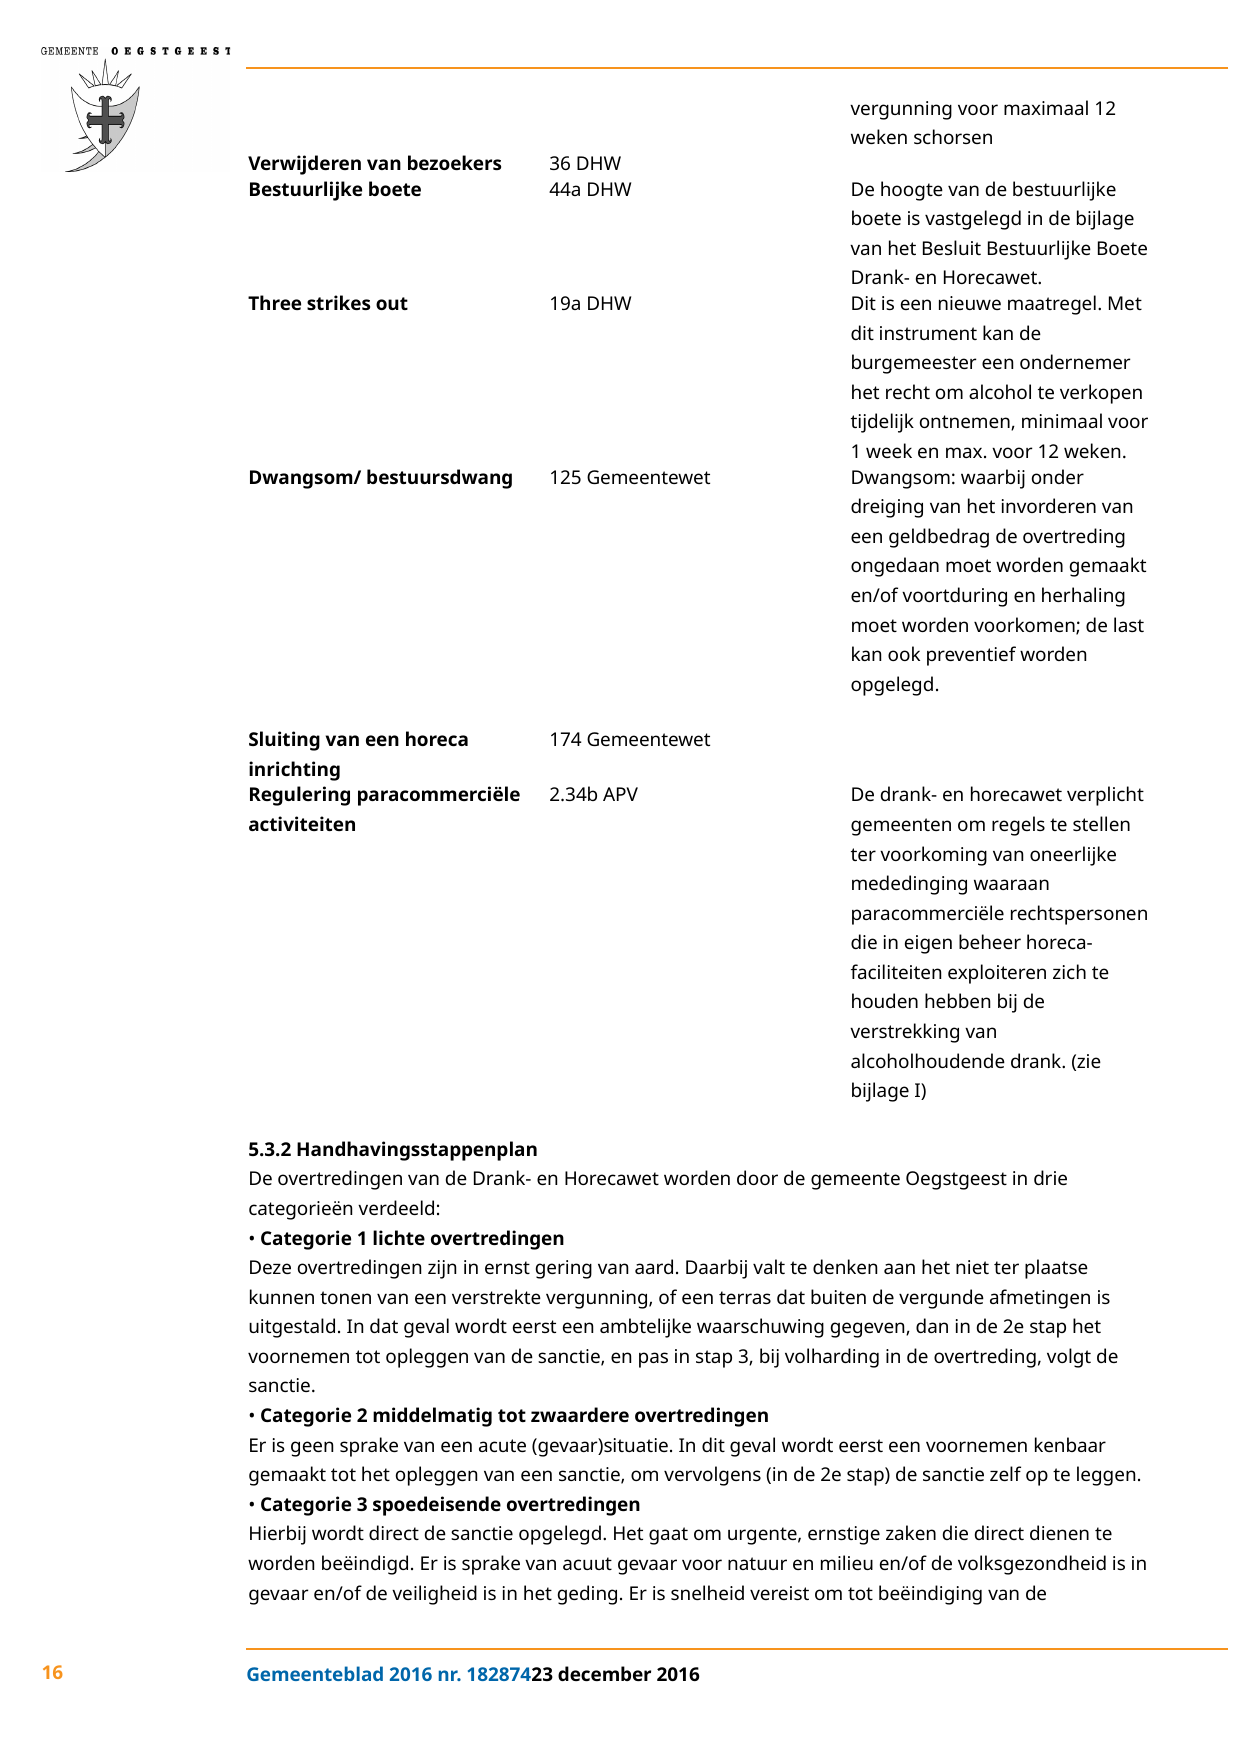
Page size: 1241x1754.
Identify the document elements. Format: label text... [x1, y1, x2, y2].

table_cell Three strikes out [248, 290, 549, 464]
table_cell De drank- en horecawet verplicht gemeenten om regels te stellen ter voorkoming van oneerlijke mededinging waaraan paracommerciële rechtspersonen die in eigen beheer horeca-faciliteiten exploiteren zich te houden hebben bij de verstrekking van alcoholhoudende drank. (zie bijlage I) [850, 782, 1152, 1103]
table_cell 44a DHW [549, 176, 850, 290]
table_cell Regulering paracommerciële activiteiten [248, 782, 549, 1103]
text 5.3.2 Handhavingsstappenplan [248, 1136, 1152, 1162]
table_cell 2.34b APV [549, 782, 850, 1103]
table_cell De hoogte van de bestuurlijke boete is vastgelegd in de bijlage van het Besluit Bestuurlijke Boete Drank- en Horecawet. [850, 176, 1152, 290]
table_cell Dit is een nieuwe maatregel. Met dit instrument kan de burgemeester een ondernemer het recht om alcohol te verkopen tijdelijk ontnemen, minimaal voor 1 week en max. voor 12 weken. [850, 290, 1152, 464]
text • Categorie 3 spoedeisende overtredingen [248, 1491, 1152, 1517]
table_cell 19a DHW [549, 290, 850, 464]
text • Categorie 1 lichte overtredingen [248, 1225, 1152, 1251]
table_cell [850, 150, 1152, 176]
text Er is geen sprake van een acute (gevaar)situatie. In dit geval wordt eerst een voornemen kenbaar gemaakt tot het opleggen van een sanctie, om vervolgens (in de 2e stap) de sanctie zelf op te leggen. [248, 1432, 1152, 1487]
table_cell Sluiting van een horeca inrichting [248, 726, 549, 782]
table_cell [850, 726, 1152, 782]
table_cell vergunning voor maximaal 12 weken schorsen [850, 95, 1152, 150]
table_cell 36 DHW [549, 150, 850, 176]
table_cell Verwijderen van bezoekers [248, 150, 549, 176]
table_cell Bestuurlijke boete [248, 176, 549, 290]
text Hierbij wordt direct de sanctie opgelegd. Het gaat om urgente, ernstige zaken die direct dienen te worden beëindigd. Er is sprake van acuut gevaar voor natuur en milieu en/of de volksgezondheid is in gevaar en/of de veiligheid is in het geding. Er is snelheid vereist om tot beëindiging van de [248, 1521, 1152, 1606]
table_cell Dwangsom: waarbij onder dreiging van het invorderen van een geldbedrag de overtreding ongedaan moet worden gemaakt en/of voortduring en herhaling moet worden voorkomen; de last kan ook preventief worden opgelegd. [850, 464, 1152, 726]
table_cell Dwangsom/ bestuursdwang [248, 464, 549, 726]
picture [41, 47, 231, 172]
text Deze overtredingen zijn in ernst gering van aard. Daarbij valt te denken aan het niet ter plaatse kunnen tonen van een verstrekte vergunning, of een terras dat buiten de vergunde afmetingen is uitgestald. In dat geval wordt eerst een ambtelijke waarschuwing gegeven, dan in de 2e stap het voornemen tot opleggen van de sanctie, en pas in stap 3, bij volharding in de overtreding, volgt de sanctie. [248, 1254, 1152, 1398]
table_cell [549, 95, 850, 150]
text De overtredingen van de Drank- en Horecawet worden door de gemeente Oegstgeest in drie categorieën verdeeld: [248, 1166, 1152, 1221]
text • Categorie 2 middelmatig tot zwaardere overtredingen [248, 1402, 1152, 1428]
table_cell 125 Gemeentewet [549, 464, 850, 726]
table_cell [248, 95, 549, 150]
table_cell 174 Gemeentewet [549, 726, 850, 782]
